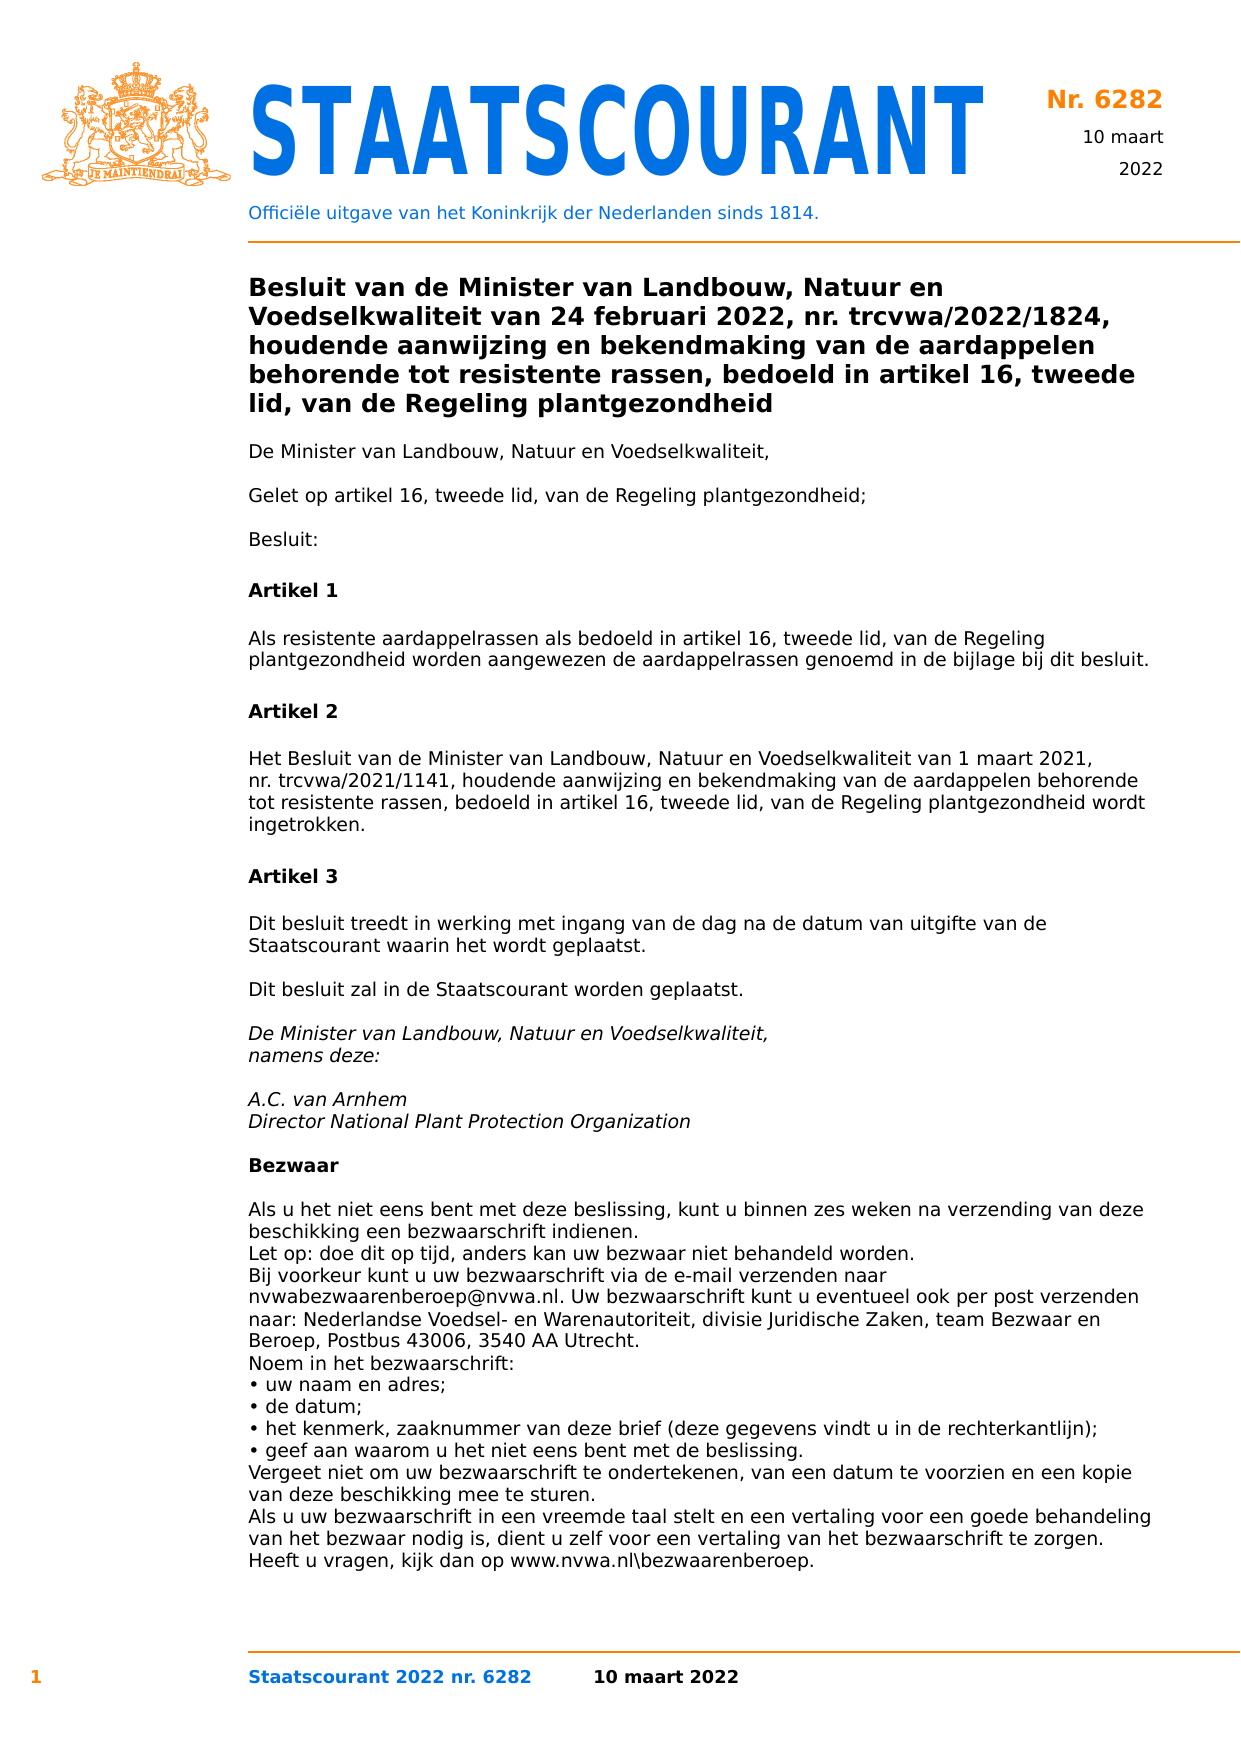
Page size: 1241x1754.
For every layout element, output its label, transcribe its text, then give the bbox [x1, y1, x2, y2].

text • geef aan waarom u het niet eens bent met de beslissing. [248, 1440, 1163, 1462]
subtitle Artikel 3 [248, 866, 1163, 888]
text • de datum; [248, 1396, 1163, 1418]
table_header STAATSCOURANT [248, 62, 998, 203]
subtitle Besluit van de Minister van Landbouw, Natuur en Voedselkwaliteit van 24 februari 2022, nr. trcvwa/2022/1824, houdende aanwijzing en bekendmaking van de aardappelen behorende tot resistente rassen, bedoeld in artikel 16, tweede lid, van de Regeling plantgezondheid [248, 273, 1163, 419]
text Dit besluit treedt in werking met ingang van de dag na de datum van uitgifte van de Staatscourant waarin het wordt geplaatst. [248, 913, 1163, 957]
text Noem in het bezwaarschrift: [248, 1352, 1163, 1374]
text • uw naam en adres; [248, 1374, 1163, 1396]
subtitle Artikel 2 [248, 701, 1163, 723]
text Vergeet niet om uw bezwaarschrift te ondertekenen, van een datum te voorzien en een kopie van deze beschikking mee te sturen. [248, 1462, 1163, 1506]
table_cell 10 maart [998, 121, 1240, 153]
table_header [25, 62, 248, 241]
text Als u het niet eens bent met deze beslissing, kunt u binnen zes weken na verzending van deze beschikking een bezwaarschrift indienen. [248, 1198, 1163, 1242]
text Bezwaar [248, 1155, 1163, 1177]
text Heeft u vragen, kijk dan op www.nvwa.nl\bezwaarenberoep. [248, 1550, 1163, 1572]
picture [41, 62, 231, 186]
text Als resistente aardappelrassen als bedoeld in artikel 16, tweede lid, van de Regeling plantgezondheid worden aangewezen de aardappelrassen genoemd in de bijlage bij dit besluit. [248, 627, 1163, 671]
table_header Nr. 6282 [998, 62, 1240, 121]
text Let op: doe dit op tijd, anders kan uw bezwaar niet behandeld worden. [248, 1242, 1163, 1264]
table_cell 2022 [998, 153, 1240, 203]
subtitle Artikel 1 [248, 580, 1163, 602]
text Bij voorkeur kunt u uw bezwaarschrift via de e-mail verzenden naar nvwabezwaarenberoep@nvwa.nl. Uw bezwaarschrift kunt u eventueel ook per post verzenden naar: Nederlandse Voedsel- en Warenautoriteit, divisie Juridische Zaken, team Bezwaar en Beroep, Postbus 43006, 3540 AA Utrecht. [248, 1264, 1163, 1352]
text • het kenmerk, zaaknummer van deze brief (deze gegevens vindt u in de rechterkantlijn); [248, 1418, 1163, 1440]
text De Minister van Landbouw, Natuur en Voedselkwaliteit, [248, 441, 1163, 463]
table_cell Officiële uitgave van het Koninkrijk der Nederlanden sinds 1814. [248, 203, 1240, 241]
text Als u uw bezwaarschrift in een vreemde taal stelt en een vertaling voor een goede behandeling van het bezwaar nodig is, dient u zelf voor een vertaling van het bezwaarschrift te zorgen. [248, 1506, 1163, 1550]
text Het Besluit van de Minister van Landbouw, Natuur en Voedselkwaliteit van 1 maart 2021, nr. trcvwa/2021/1141, houdende aanwijzing en bekendmaking van de aardappelen behorende tot resistente rassen, bedoeld in artikel 16, tweede lid, van de Regeling plantgezondheid wordt ingetrokken. [248, 748, 1163, 836]
text Besluit: [248, 528, 1163, 550]
text Dit besluit zal in de Staatscourant worden geplaatst. [248, 979, 1163, 1001]
text De Minister van Landbouw, Natuur en Voedselkwaliteit, namens deze: A.C. van Arnhem Director National Plant Protection Organization [248, 1023, 1163, 1133]
text Gelet op artikel 16, tweede lid, van de Regeling plantgezondheid; [248, 484, 1163, 507]
